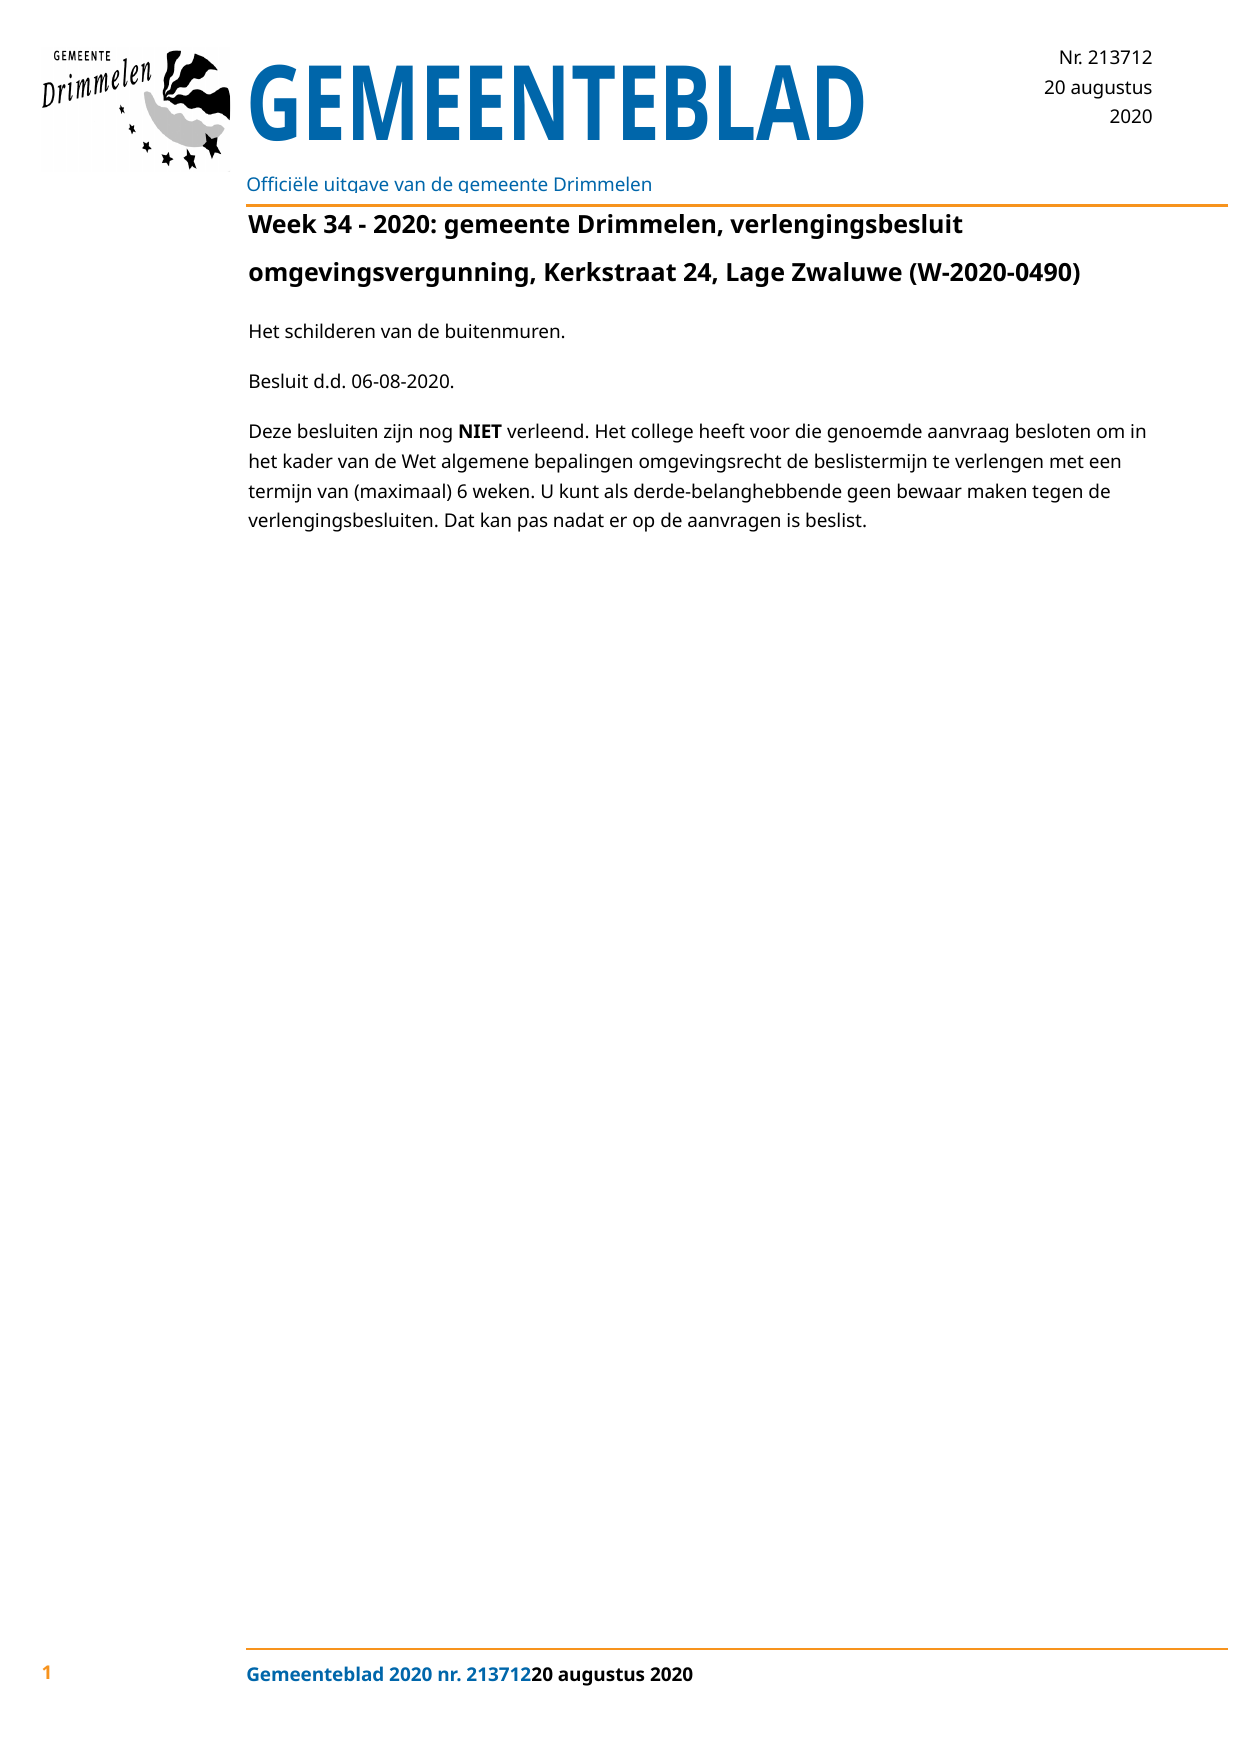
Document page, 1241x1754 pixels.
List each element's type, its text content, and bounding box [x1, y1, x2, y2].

text Besluit d.d. 06-08-2020. [248, 368, 1152, 394]
text Week 34 - 2020: gemeente Drimmelen, verlengingsbesluit omgevingsvergunning, Kerkstraat 24, Lage Zwaluwe (W-2020-0490) [248, 207, 1152, 288]
picture [41, 47, 231, 172]
text Deze besluiten zijn nog NIET verleend. Het college heeft voor die genoemde aanvraag besloten om in het kader van de Wet algemene bepalingen omgevingsrecht de beslistermijn te verlengen met een termijn van (maximaal) 6 weken. U kunt als derde-belanghebbende geen bewaar maken tegen de verlengingsbesluiten. Dat kan pas nadat er op de aanvragen is beslist. [248, 419, 1152, 533]
text Het schilderen van de buitenmuren. [248, 318, 1152, 344]
